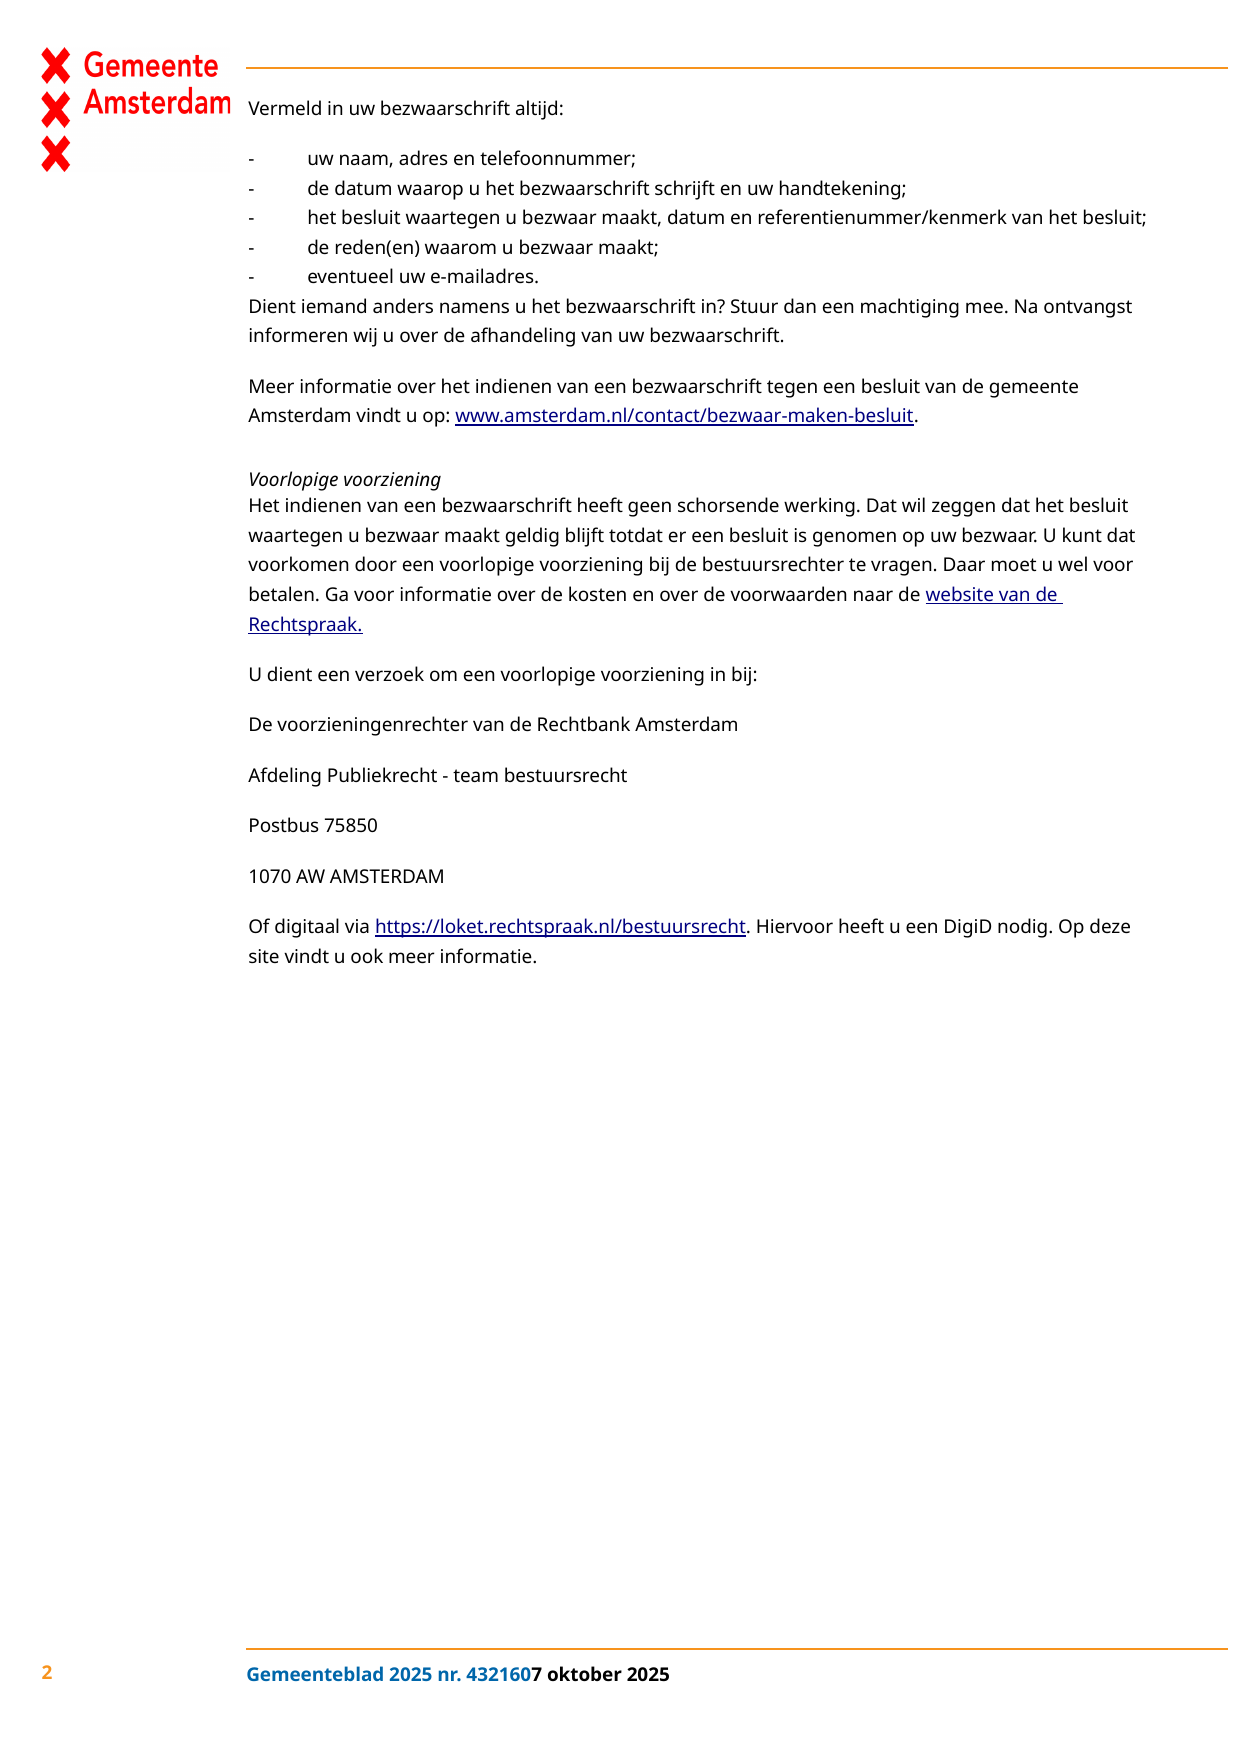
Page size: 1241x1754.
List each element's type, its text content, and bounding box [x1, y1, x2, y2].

text Postbus 75850 [248, 812, 1152, 838]
text Meer informatie over het indienen van een bezwaarschrift tegen een besluit van de gemeente Amsterdam vindt u op: www.amsterdam.nl/contact/bezwaar-maken-besluit. [248, 373, 1152, 428]
text U dient een verzoek om een voorlopige voorziening in bij: [248, 661, 1152, 687]
text Het indienen van een bezwaarschrift heeft geen schorsende werking. Dat wil zeggen dat het besluit waartegen u bezwaar maakt geldig blijft totdat er een besluit is genomen op uw bezwaar. U kunt dat voorkomen door een voorlopige voorziening bij de bestuursrechter te vragen. Daar moet u wel voor betalen. Ga voor informatie over de kosten en over de voorwaarden naar de website van de Rechtspraak. [248, 492, 1152, 636]
text Afdeling Publiekrecht - team bestuursrecht [248, 762, 1152, 788]
text Of digitaal via https://loket.rechtspraak.nl/bestuursrecht. Hiervoor heeft u een DigiD nodig. Op deze site vindt u ook meer informatie. [248, 913, 1152, 968]
list het besluit waartegen u bezwaar maakt, datum en referentienummer/kenmerk van het besluit; [248, 204, 1152, 230]
text 1070 AW AMSTERDAM [248, 863, 1152, 888]
list eventueel uw e-mailadres. [248, 263, 1152, 289]
list de reden(en) waarom u bezwaar maakt; [248, 234, 1152, 260]
list de datum waarop u het bezwaarschrift schrijft en uw handtekening; [248, 175, 1152, 201]
list uw naam, adres en telefoonnummer; [248, 145, 1152, 171]
text Voorlopige voorziening [248, 467, 1152, 492]
text De voorzieningenrechter van de Rechtbank Amsterdam [248, 712, 1152, 737]
text Vermeld in uw bezwaarschrift altijd: [248, 95, 1152, 121]
text Dient iemand anders namens u het bezwaarschrift in? Stuur dan een machtiging mee. Na ontvangst informeren wij u over de afhandeling van uw bezwaarschrift. [248, 293, 1152, 348]
picture [41, 47, 231, 172]
